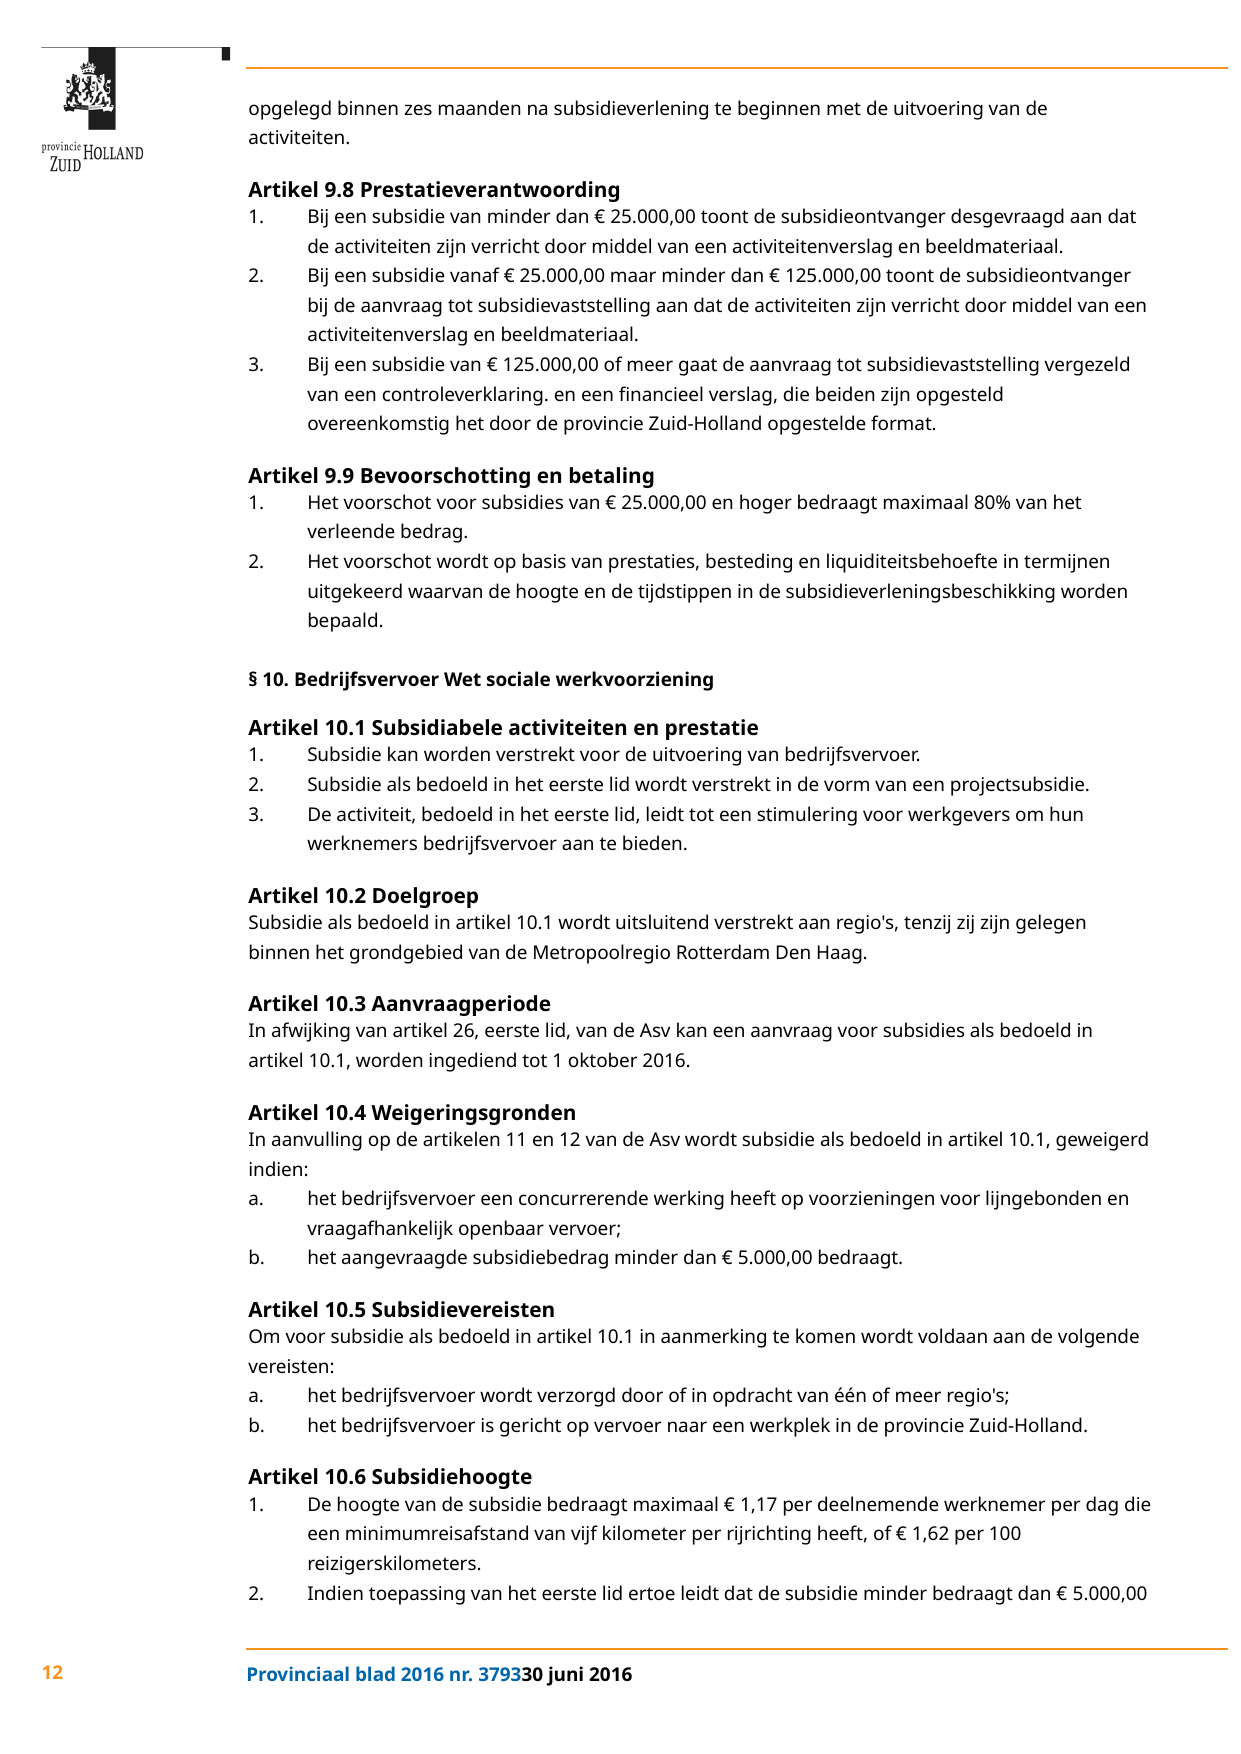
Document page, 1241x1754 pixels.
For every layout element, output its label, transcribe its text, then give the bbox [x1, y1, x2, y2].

list Subsidie kan worden verstrekt voor de uitvoering van bedrijfsvervoer. [248, 742, 1152, 767]
text In afwijking van artikel 26, eerste lid, van de Asv kan een aanvraag voor subsidies als bedoeld in artikel 10.1, worden ingediend tot 1 oktober 2016. [248, 1018, 1152, 1073]
list het aangevraagde subsidiebedrag minder dan € 5.000,00 bedraagt. [248, 1244, 1152, 1270]
text Artikel 9.9 Bevoorschotting en betaling [248, 461, 1152, 489]
list het bedrijfsvervoer een concurrerende werking heeft op voorzieningen voor lijngebonden en vraagafhankelijk openbaar vervoer; [248, 1185, 1152, 1241]
list Indien toepassing van het eerste lid ertoe leidt dat de subsidie minder bedraagt dan € 5.000,00 [248, 1580, 1152, 1605]
text Artikel 9.8 Prestatieverantwoording [248, 175, 1152, 203]
list Bij een subsidie van minder dan € 25.000,00 toont de subsidieontvanger desgevraagd aan dat de activiteiten zijn verricht door middel van een activiteitenverslag en beeldmateriaal. [248, 203, 1152, 258]
text Om voor subsidie als bedoeld in artikel 10.1 in aanmerking te komen wordt voldaan aan de volgende vereisten: [248, 1323, 1152, 1379]
list Bij een subsidie vanaf € 25.000,00 maar minder dan € 125.000,00 toont de subsidieontvanger bij de aanvraag tot subsidievaststelling aan dat de activiteiten zijn verricht door middel van een activiteitenverslag en beeldmateriaal. [248, 262, 1152, 347]
list De activiteit, bedoeld in het eerste lid, leidt tot een stimulering voor werkgevers om hun werknemers bedrijfsvervoer aan te bieden. [248, 801, 1152, 856]
text Artikel 10.1 Subsidiabele activiteiten en prestatie [248, 713, 1152, 742]
text Artikel 10.3 Aanvraagperiode [248, 989, 1152, 1018]
list Subsidie als bedoeld in het eerste lid wordt verstrekt in de vorm van een projectsubsidie. [248, 771, 1152, 797]
list Bij een subsidie van € 125.000,00 of meer gaat de aanvraag tot subsidievaststelling vergezeld van een controleverklaring. en een financieel verslag, die beiden zijn opgesteld overeenkomstig het door de provincie Zuid-Holland opgestelde format. [248, 351, 1152, 436]
list De hoogte van de subsidie bedraagt maximaal € 1,17 per deelnemende werknemer per dag die een minimumreisafstand van vijf kilometer per rijrichting heeft, of € 1,62 per 100 reizigerskilometers. [248, 1491, 1152, 1576]
text Artikel 10.4 Weigeringsgronden [248, 1098, 1152, 1126]
list het bedrijfsvervoer is gericht op vervoer naar een werkplek in de provincie Zuid-Holland. [248, 1412, 1152, 1438]
text Artikel 10.5 Subsidievereisten [248, 1295, 1152, 1323]
picture [41, 47, 231, 172]
text Artikel 10.2 Doelgroep [248, 881, 1152, 909]
list het bedrijfsvervoer wordt verzorgd door of in opdracht van één of meer regio's; [248, 1382, 1152, 1408]
text Subsidie als bedoeld in artikel 10.1 wordt uitsluitend verstrekt aan regio's, tenzij zij zijn gelegen binnen het grondgebied van de Metropoolregio Rotterdam Den Haag. [248, 909, 1152, 964]
list Het voorschot wordt op basis van prestaties, besteding en liquiditeitsbehoefte in termijnen uitgekeerd waarvan de hoogte en de tijdstippen in de subsidieverleningsbeschikking worden bepaald. [248, 548, 1152, 633]
text opgelegd binnen zes maanden na subsidieverlening te beginnen met de uitvoering van de activiteiten. [248, 95, 1152, 150]
text Artikel 10.6 Subsidiehoogte [248, 1462, 1152, 1491]
text § 10. Bedrijfsvervoer Wet sociale werkvoorziening [248, 667, 1152, 692]
list Het voorschot voor subsidies van € 25.000,00 en hoger bedraagt maximaal 80% van het verleende bedrag. [248, 489, 1152, 544]
text In aanvulling op de artikelen 11 en 12 van de Asv wordt subsidie als bedoeld in artikel 10.1, geweigerd indien: [248, 1126, 1152, 1181]
